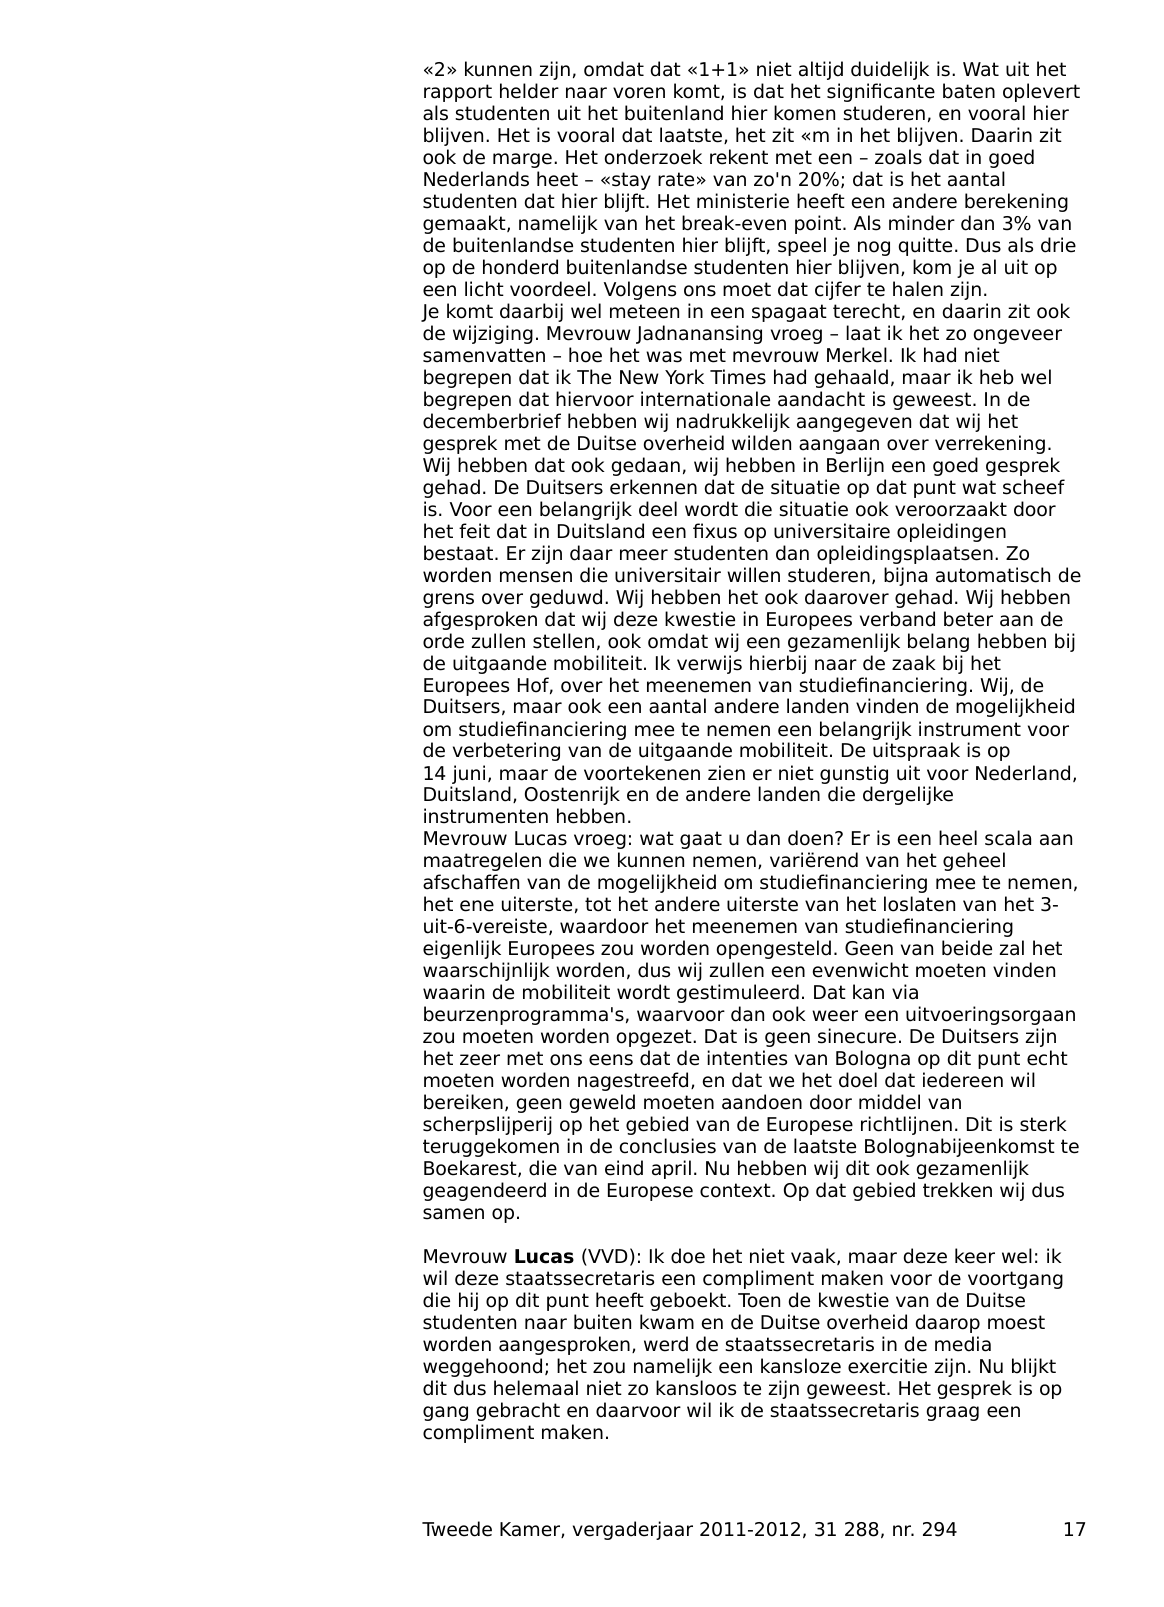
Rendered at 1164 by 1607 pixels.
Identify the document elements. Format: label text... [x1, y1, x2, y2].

text Mevrouw Lucas vroeg: wat gaat u dan doen? Er is een heel scala aan maatregelen die we kunnen nemen, variërend van het geheel afschaffen van de mogelijkheid om studiefinanciering mee te nemen, het ene uiterste, tot het andere uiterste van het loslaten van het 3-uit-6-vereiste, waardoor het meenemen van studiefinanciering eigenlijk Europees zou worden opengesteld. Geen van beide zal het waarschijnlijk worden, dus wij zullen een evenwicht moeten vinden waarin de mobiliteit wordt gestimuleerd. Dat kan via beurzenprogramma's, waarvoor dan ook weer een uitvoeringsorgaan zou moeten worden opgezet. Dat is geen sinecure. De Duitsers zijn het zeer met ons eens dat de intenties van Bologna op dit punt echt moeten worden nagestreefd, en dat we het doel dat iedereen wil bereiken, geen geweld moeten aandoen door middel van scherpslijperij op het gebied van de Europese richtlijnen. Dit is sterk teruggekomen in de conclusies van de laatste Bolognabijeenkomst te Boekarest, die van eind april. Nu hebben wij dit ook gezamenlijk geagendeerd in de Europese context. Op dat gebied trekken wij dus samen op. [422, 828, 1087, 1224]
text Je komt daarbij wel meteen in een spagaat terecht, en daarin zit ook de wijziging. Mevrouw Jadnanansing vroeg – laat ik het zo ongeveer samenvatten – hoe het was met mevrouw Merkel. Ik had niet begrepen dat ik The New York Times had gehaald, maar ik heb wel begrepen dat hiervoor internationale aandacht is geweest. In de decemberbrief hebben wij nadrukkelijk aangegeven dat wij het gesprek met de Duitse overheid wilden aangaan over verrekening. Wij hebben dat ook gedaan, wij hebben in Berlijn een goed gesprek gehad. De Duitsers erkennen dat de situatie op dat punt wat scheef is. Voor een belangrijk deel wordt die situatie ook veroorzaakt door het feit dat in Duitsland een fixus op universitaire opleidingen bestaat. Er zijn daar meer studenten dan opleidingsplaatsen. Zo worden mensen die universitair willen studeren, bijna automatisch de grens over geduwd. Wij hebben het ook daarover gehad. Wij hebben afgesproken dat wij deze kwestie in Europees verband beter aan de orde zullen stellen, ook omdat wij een gezamenlijk belang hebben bij de uitgaande mobiliteit. Ik verwijs hierbij naar de zaak bij het Europees Hof, over het meenemen van studiefinanciering. Wij, de Duitsers, maar ook een aantal andere landen vinden de mogelijkheid om studiefinanciering mee te nemen een belangrijk instrument voor de verbetering van de uitgaande mobiliteit. De uitspraak is op 14 juni, maar de voortekenen zien er niet gunstig uit voor Nederland, Duitsland, Oostenrijk en de andere landen die dergelijke instrumenten hebben. [422, 301, 1087, 828]
text Mevrouw Lucas (VVD): Ik doe het niet vaak, maar deze keer wel: ik wil deze staatssecretaris een compliment maken voor de voortgang die hij op dit punt heeft geboekt. Toen de kwestie van de Duitse studenten naar buiten kwam en de Duitse overheid daarop moest worden aangesproken, werd de staatssecretaris in de media weggehoond; het zou namelijk een kansloze exercitie zijn. Nu blijkt dit dus helemaal niet zo kansloos te zijn geweest. Het gesprek is op gang gebracht en daarvoor wil ik de staatssecretaris graag een compliment maken. [422, 1246, 1087, 1444]
text «2» kunnen zijn, omdat dat «1+1» niet altijd duidelijk is. Wat uit het rapport helder naar voren komt, is dat het significante baten oplevert als studenten uit het buitenland hier komen studeren, en vooral hier blijven. Het is vooral dat laatste, het zit «m in het blijven. Daarin zit ook de marge. Het onderzoek rekent met een – zoals dat in goed Nederlands heet – «stay rate» van zo'n 20%; dat is het aantal studenten dat hier blijft. Het ministerie heeft een andere berekening gemaakt, namelijk van het break-even point. Als minder dan 3% van de buitenlandse studenten hier blijft, speel je nog quitte. Dus als drie op de honderd buitenlandse studenten hier blijven, kom je al uit op een licht voordeel. Volgens ons moet dat cijfer te halen zijn. [422, 59, 1087, 301]
